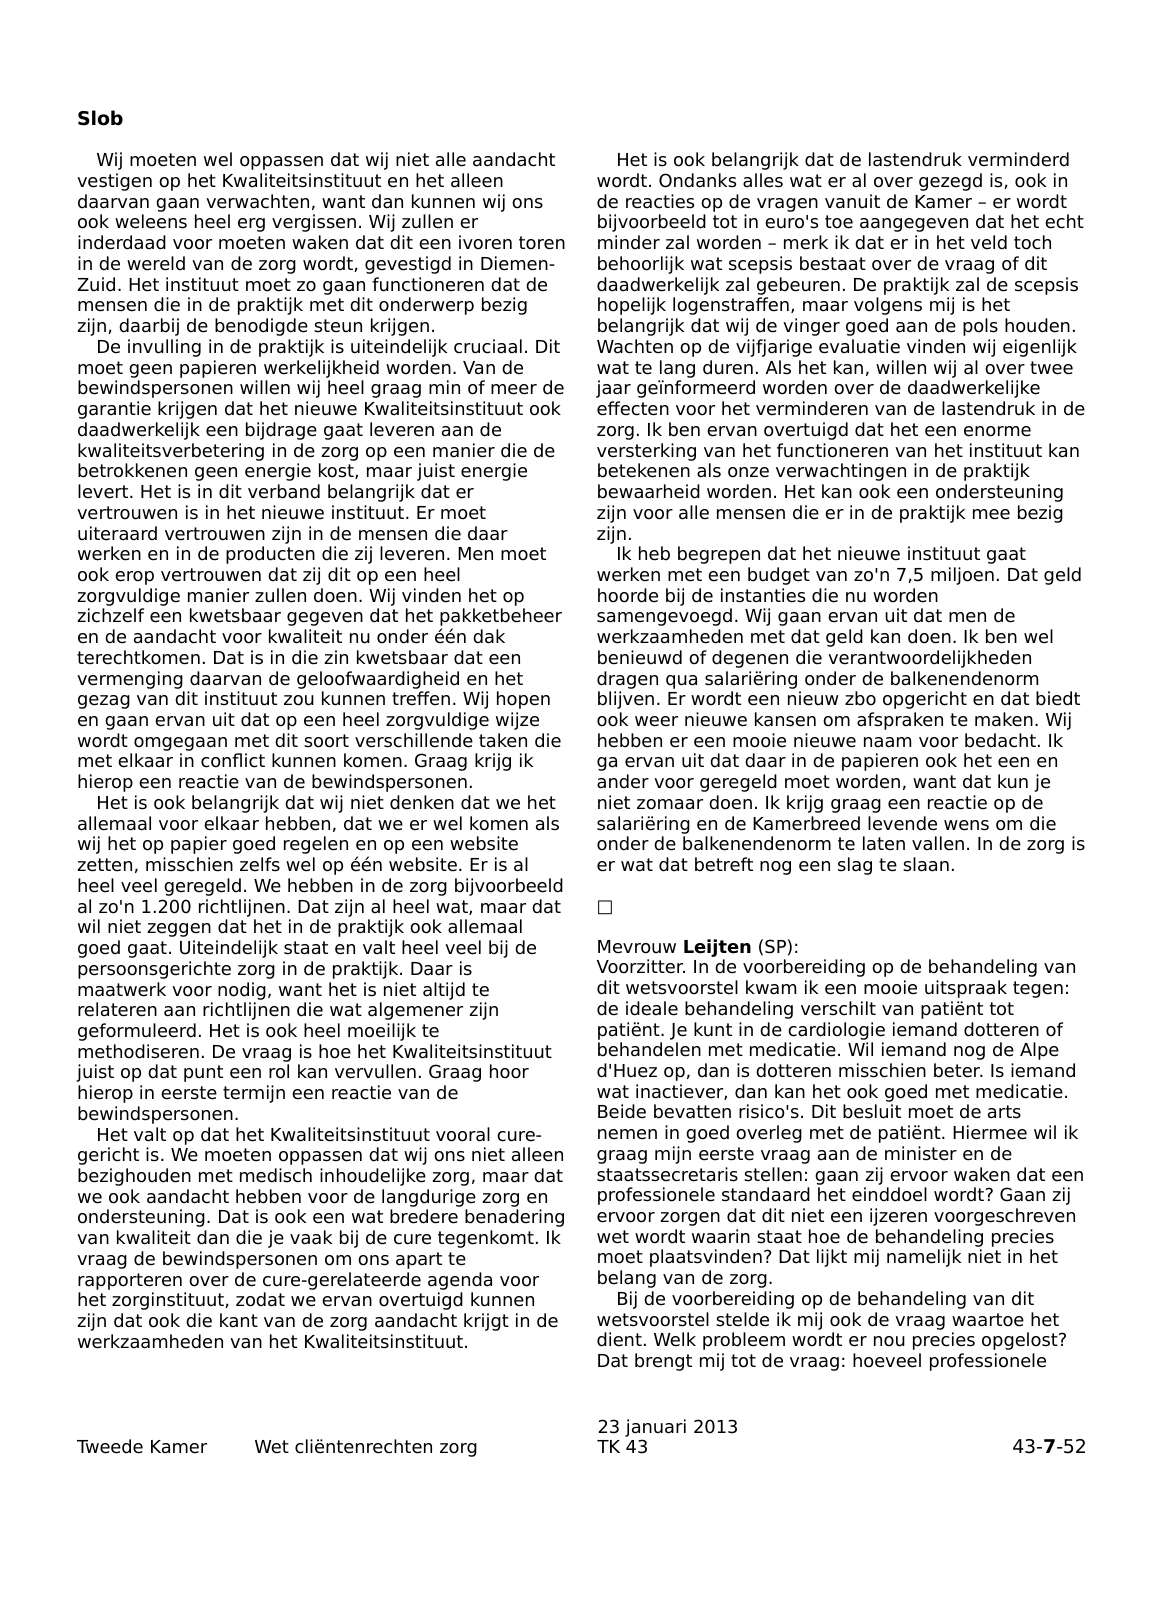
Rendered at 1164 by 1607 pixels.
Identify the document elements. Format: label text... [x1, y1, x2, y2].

text Mevrouw Leijten (SP): [596, 936, 1087, 957]
text □ [596, 896, 1087, 916]
text Bij de voorbereiding op de behandeling van dit wetsvoorstel stelde ik mij ook de vraag waartoe het dient. Welk probleem wordt er nou precies opgelost? Dat brengt mij tot de vraag: hoeveel professionele [596, 1289, 1087, 1372]
text Voorzitter. In de voorbereiding op de behandeling van dit wetsvoorstel kwam ik een mooie uitspraak tegen: de ideale behandeling verschilt van patiënt tot patiënt. Je kunt in de cardiologie iemand dotteren of behandelen met medicatie. Wil iemand nog de Alpe d'Huez op, dan is dotteren misschien beter. Is iemand wat inactiever, dan kan het ook goed met medicatie. Beide bevatten risico's. Dit besluit moet de arts nemen in goed overleg met de patiënt. Hiermee wil ik graag mijn eerste vraag aan de minister en de staatssecretaris stellen: gaan zij ervoor waken dat een professionele standaard het einddoel wordt? Gaan zij ervoor zorgen dat dit niet een ijzeren voorgeschreven wet wordt waarin staat hoe de behandeling precies moet plaatsvinden? Dat lijkt mij namelijk niet in het belang van de zorg. [596, 957, 1087, 1289]
text Ik heb begrepen dat het nieuwe instituut gaat werken met een budget van zo'n 7,5 miljoen. Dat geld hoorde bij de instanties die nu worden samengevoegd. Wij gaan ervan uit dat men de werkzaamheden met dat geld kan doen. Ik ben wel benieuwd of degenen die verantwoordelijkheden dragen qua salariëring onder de balkenendenorm blijven. Er wordt een nieuw zbo opgericht en dat biedt ook weer nieuwe kansen om afspraken te maken. Wij hebben er een mooie nieuwe naam voor bedacht. Ik ga ervan uit dat daar in de papieren ook het een en ander voor geregeld moet worden, want dat kun je niet zomaar doen. Ik krijg graag een reactie op de salariëring en de Kamerbreed levende wens om die onder de balkenendenorm te laten vallen. In de zorg is er wat dat betreft nog een slag te slaan. [596, 544, 1087, 876]
text Wij moeten wel oppassen dat wij niet alle aandacht vestigen op het Kwaliteitsinstituut en het alleen daarvan gaan verwachten, want dan kunnen wij ons ook weleens heel erg vergissen. Wij zullen er inderdaad voor moeten waken dat dit een ivoren toren in de wereld van de zorg wordt, gevestigd in Diemen-Zuid. Het instituut moet zo gaan functioneren dat de mensen die in de praktijk met dit onderwerp bezig zijn, daarbij de benodigde steun krijgen. [77, 150, 567, 337]
text De invulling in de praktijk is uiteindelijk cruciaal. Dit moet geen papieren werkelijkheid worden. Van de bewindspersonen willen wij heel graag min of meer de garantie krijgen dat het nieuwe Kwaliteitsinstituut ook daadwerkelijk een bijdrage gaat leveren aan de kwaliteitsverbetering in de zorg op een manier die de betrokkenen geen energie kost, maar juist energie levert. Het is in dit verband belangrijk dat er vertrouwen is in het nieuwe instituut. Er moet uiteraard vertrouwen zijn in de mensen die daar werken en in de producten die zij leveren. Men moet ook erop vertrouwen dat zij dit op een heel zorgvuldige manier zullen doen. Wij vinden het op zichzelf een kwetsbaar gegeven dat het pakketbeheer en de aandacht voor kwaliteit nu onder één dak terechtkomen. Dat is in die zin kwetsbaar dat een vermenging daarvan de geloofwaardigheid en het gezag van dit instituut zou kunnen treffen. Wij hopen en gaan ervan uit dat op een heel zorgvuldige wijze wordt omgegaan met dit soort verschillende taken die met elkaar in conflict kunnen komen. Graag krijg ik hierop een reactie van de bewindspersonen. [77, 337, 567, 793]
text Het valt op dat het Kwaliteitsinstituut vooral cure-gericht is. We moeten oppassen dat wij ons niet alleen bezighouden met medisch inhoudelijke zorg, maar dat we ook aandacht hebben voor de langdurige zorg en ondersteuning. Dat is ook een wat bredere benadering van kwaliteit dan die je vaak bij de cure tegenkomt. Ik vraag de bewindspersonen om ons apart te rapporteren over de cure-gerelateerde agenda voor het zorginstituut, zodat we ervan overtuigd kunnen zijn dat ook die kant van de zorg aandacht krijgt in de werkzaamheden van het Kwaliteitsinstituut. [77, 1124, 567, 1352]
text Het is ook belangrijk dat wij niet denken dat we het allemaal voor elkaar hebben, dat we er wel komen als wij het op papier goed regelen en op een website zetten, misschien zelfs wel op één website. Er is al heel veel geregeld. We hebben in de zorg bijvoorbeeld al zo'n 1.200 richtlijnen. Dat zijn al heel wat, maar dat wil niet zeggen dat het in de praktijk ook allemaal goed gaat. Uiteindelijk staat en valt heel veel bij de persoonsgerichte zorg in de praktijk. Daar is maatwerk voor nodig, want het is niet altijd te relateren aan richtlijnen die wat algemener zijn geformuleerd. Het is ook heel moeilijk te methodiseren. De vraag is hoe het Kwaliteitsinstituut juist op dat punt een rol kan vervullen. Graag hoor hierop in eerste termijn een reactie van de bewindspersonen. [77, 793, 567, 1124]
text Het is ook belangrijk dat de lastendruk verminderd wordt. Ondanks alles wat er al over gezegd is, ook in de reacties op de vragen vanuit de Kamer – er wordt bijvoorbeeld tot in euro's toe aangegeven dat het echt minder zal worden – merk ik dat er in het veld toch behoorlijk wat scepsis bestaat over de vraag of dit daadwerkelijk zal gebeuren. De praktijk zal de scepsis hopelijk logenstraffen, maar volgens mij is het belangrijk dat wij de vinger goed aan de pols houden. Wachten op de vijfjarige evaluatie vinden wij eigenlijk wat te lang duren. Als het kan, willen wij al over twee jaar geïnformeerd worden over de daadwerkelijke effecten voor het verminderen van de lastendruk in de zorg. Ik ben ervan overtuigd dat het een enorme versterking van het functioneren van het instituut kan betekenen als onze verwachtingen in de praktijk bewaarheid worden. Het kan ook een ondersteuning zijn voor alle mensen die er in de praktijk mee bezig zijn. [596, 150, 1087, 544]
